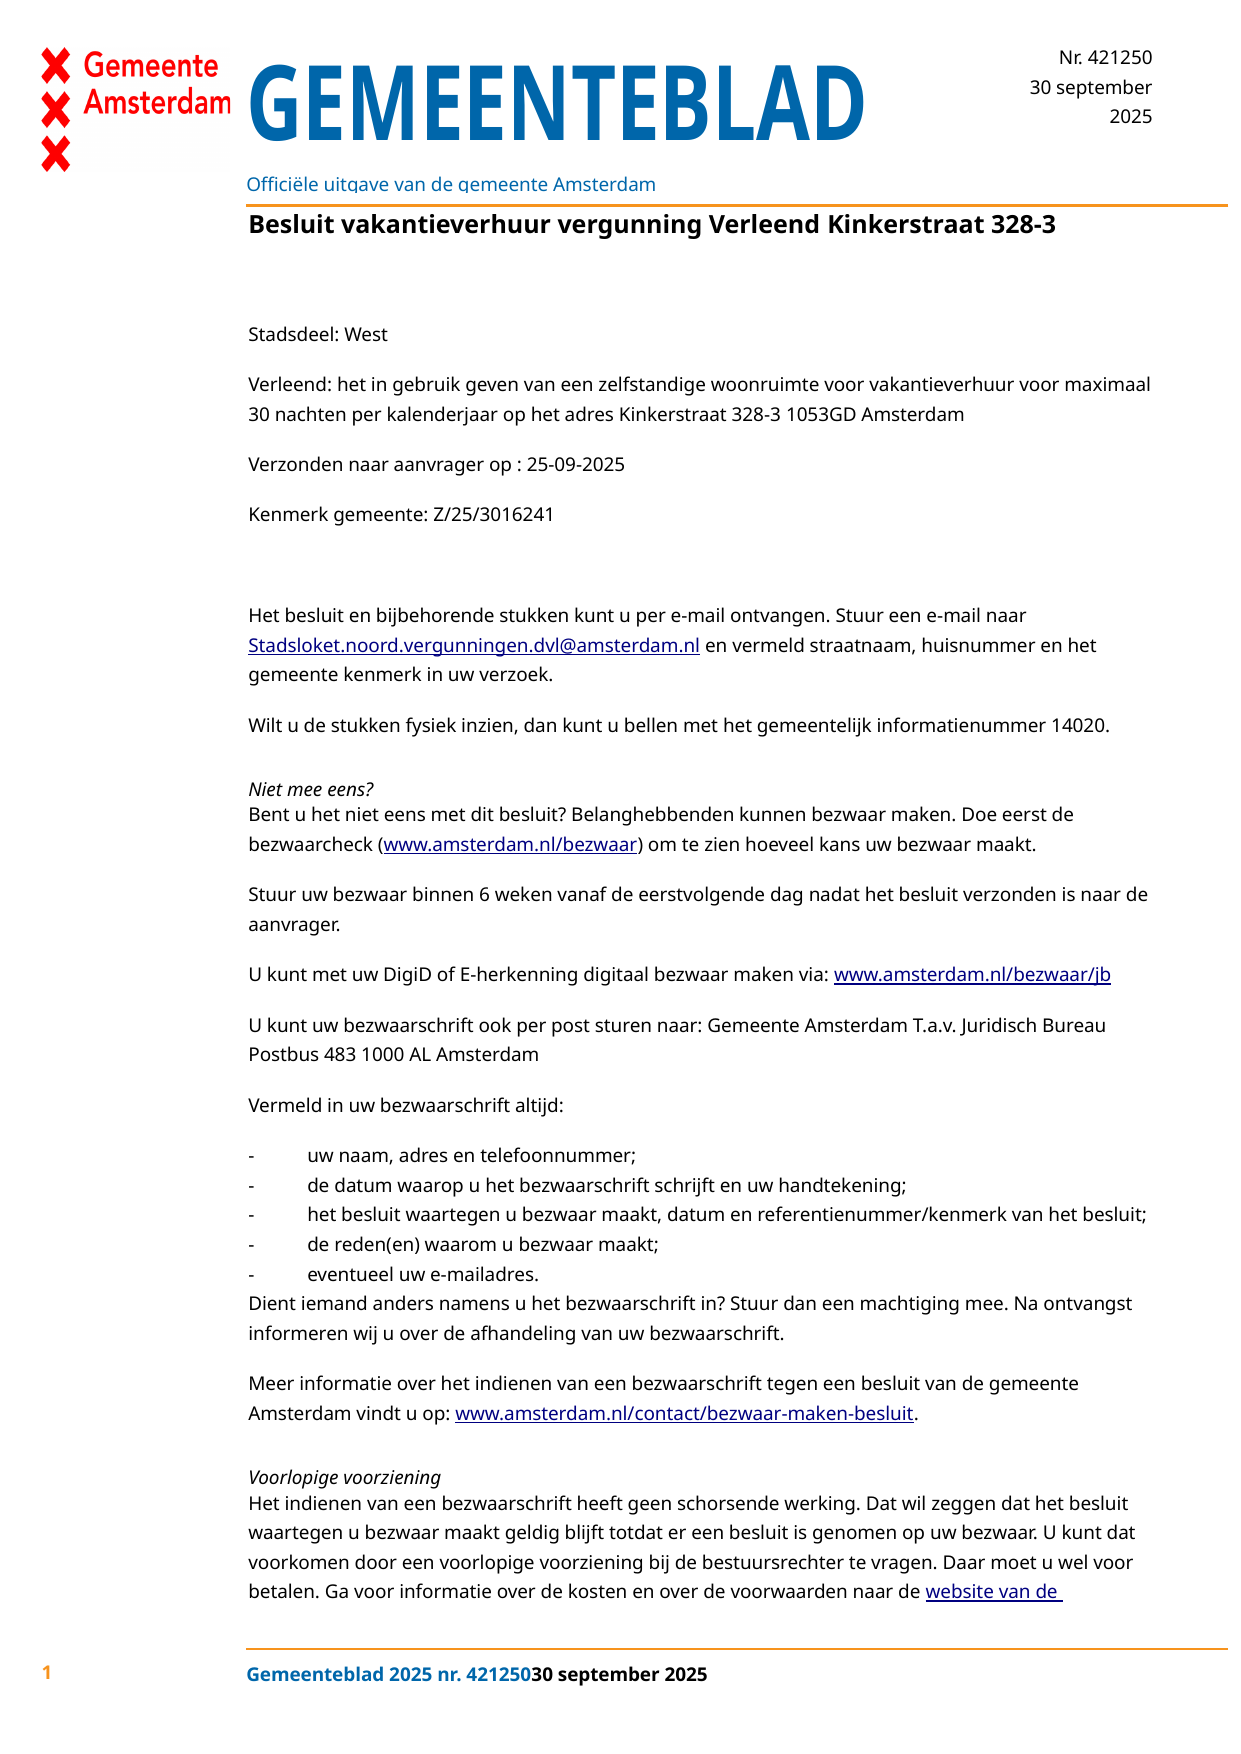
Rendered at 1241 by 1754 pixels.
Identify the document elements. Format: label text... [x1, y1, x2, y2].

text Het besluit en bijbehorende stukken kunt u per e-mail ontvangen. Stuur een e-mail naar Stadsloket.noord.vergunningen.dvl@amsterdam.nl en vermeld straatnaam, huisnummer en het gemeente kenmerk in uw verzoek. [248, 602, 1152, 687]
text Stadsdeel: West [248, 321, 1152, 346]
text Bent u het niet eens met dit besluit? Belanghebbenden kunnen bezwaar maken. Doe eerst de bezwaarcheck (www.amsterdam.nl/bezwaar) om te zien hoeveel kans uw bezwaar maakt. [248, 802, 1152, 857]
text Dient iemand anders namens u het bezwaarschrift in? Stuur dan een machtiging mee. Na ontvangst informeren wij u over de afhandeling van uw bezwaarschrift. [248, 1290, 1152, 1346]
text Besluit vakantieverhuur vergunning Verleend Kinkerstraat 328-3 [248, 207, 1152, 241]
list het besluit waartegen u bezwaar maakt, datum en referentienummer/kenmerk van het besluit; [248, 1202, 1152, 1227]
text Verzonden naar aanvrager op : 25-09-2025 [248, 451, 1152, 477]
picture [41, 47, 231, 172]
list de datum waarop u het bezwaarschrift schrijft en uw handtekening; [248, 1172, 1152, 1198]
text Wilt u de stukken fysiek inzien, dan kunt u bellen met het gemeentelijk informatienummer 14020. [248, 712, 1152, 738]
list de reden(en) waarom u bezwaar maakt; [248, 1231, 1152, 1257]
text Stuur uw bezwaar binnen 6 weken vanaf de eerstvolgende dag nadat het besluit verzonden is naar de aanvrager. [248, 882, 1152, 937]
text Meer informatie over het indienen van een bezwaarschrift tegen een besluit van de gemeente Amsterdam vindt u op: www.amsterdam.nl/contact/bezwaar-maken-besluit. [248, 1370, 1152, 1426]
text Voorlopige voorziening [248, 1464, 1152, 1490]
text Vermeld in uw bezwaarschrift altijd: [248, 1092, 1152, 1118]
text Het indienen van een bezwaarschrift heeft geen schorsende werking. Dat wil zeggen dat het besluit waartegen u bezwaar maakt geldig blijft totdat er een besluit is genomen op uw bezwaar. U kunt dat voorkomen door een voorlopige voorziening bij de bestuursrechter te vragen. Daar moet u wel voor betalen. Ga voor informatie over de kosten en over de voorwaarden naar de website van de [248, 1490, 1152, 1604]
text Verleend: het in gebruik geven van een zelfstandige woonruimte voor vakantieverhuur voor maximaal 30 nachten per kalenderjaar op het adres Kinkerstraat 328-3 1053GD Amsterdam [248, 371, 1152, 426]
text U kunt uw bezwaarschrift ook per post sturen naar: Gemeente Amsterdam T.a.v. Juridisch Bureau Postbus 483 1000 AL Amsterdam [248, 1012, 1152, 1067]
text U kunt met uw DigiD of E-herkenning digitaal bezwaar maken via: www.amsterdam.nl/bezwaar/jb [248, 962, 1152, 987]
text Kenmerk gemeente: Z/25/3016241 [248, 502, 1152, 527]
list uw naam, adres en telefoonnummer; [248, 1142, 1152, 1168]
list eventueel uw e-mailadres. [248, 1261, 1152, 1287]
text Niet mee eens? [248, 776, 1152, 802]
